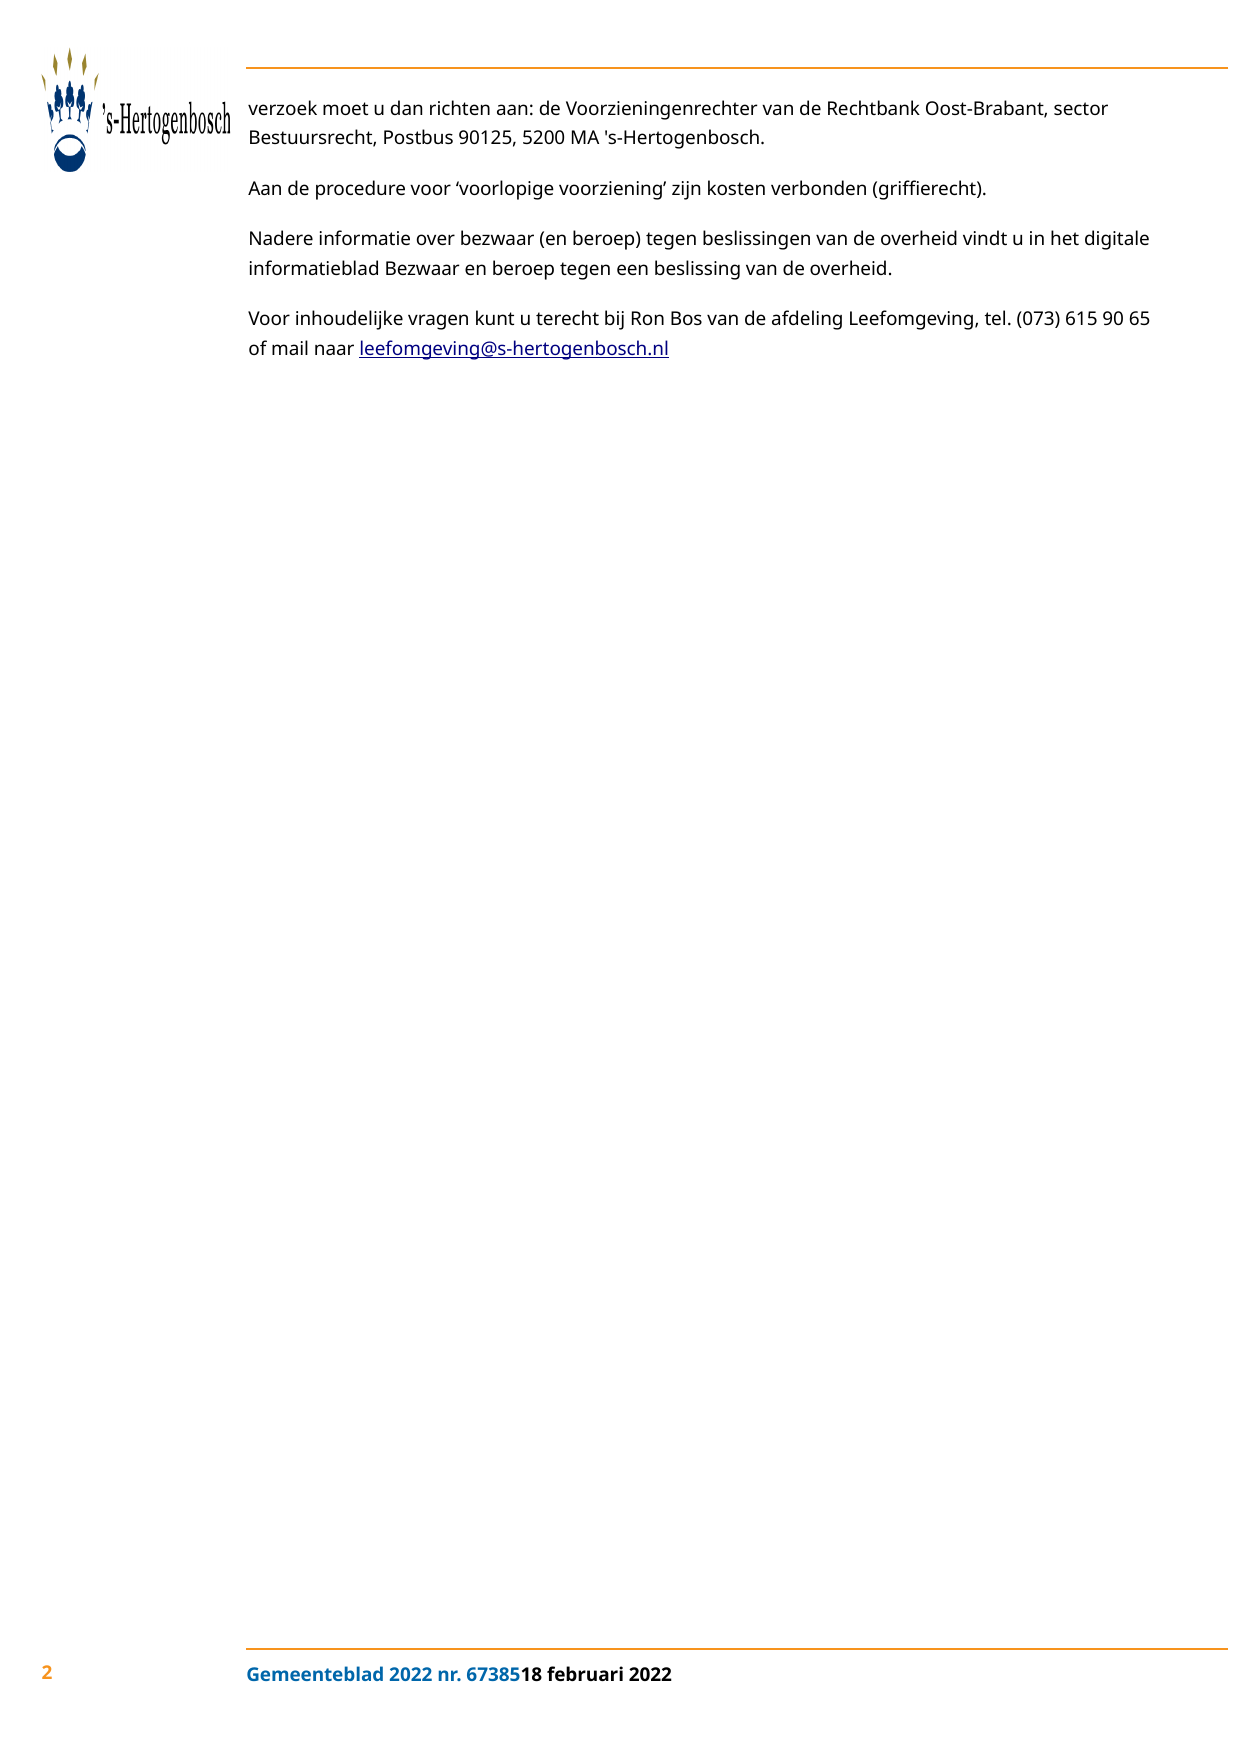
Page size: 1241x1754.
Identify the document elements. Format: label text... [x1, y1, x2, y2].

text verzoek moet u dan richten aan: de Voorzieningenrechter van de Rechtbank Oost-Brabant, sector Bestuursrecht, Postbus 90125, 5200 MA 's-Hertogenbosch. [248, 95, 1152, 150]
text Aan de procedure voor ‘voorlopige voorziening’ zijn kosten verbonden (griffierecht). [248, 175, 1152, 201]
picture [41, 47, 231, 172]
text Nadere informatie over bezwaar (en beroep) tegen beslissingen van de overheid vindt u in het digitale informatieblad Bezwaar en beroep tegen een beslissing van de overheid. [248, 225, 1152, 281]
text Voor inhoudelijke vragen kunt u terecht bij Ron Bos van de afdeling Leefomgeving, tel. (073) 615 90 65 of mail naar leefomgeving@s-hertogenbosch.nl [248, 305, 1152, 361]
